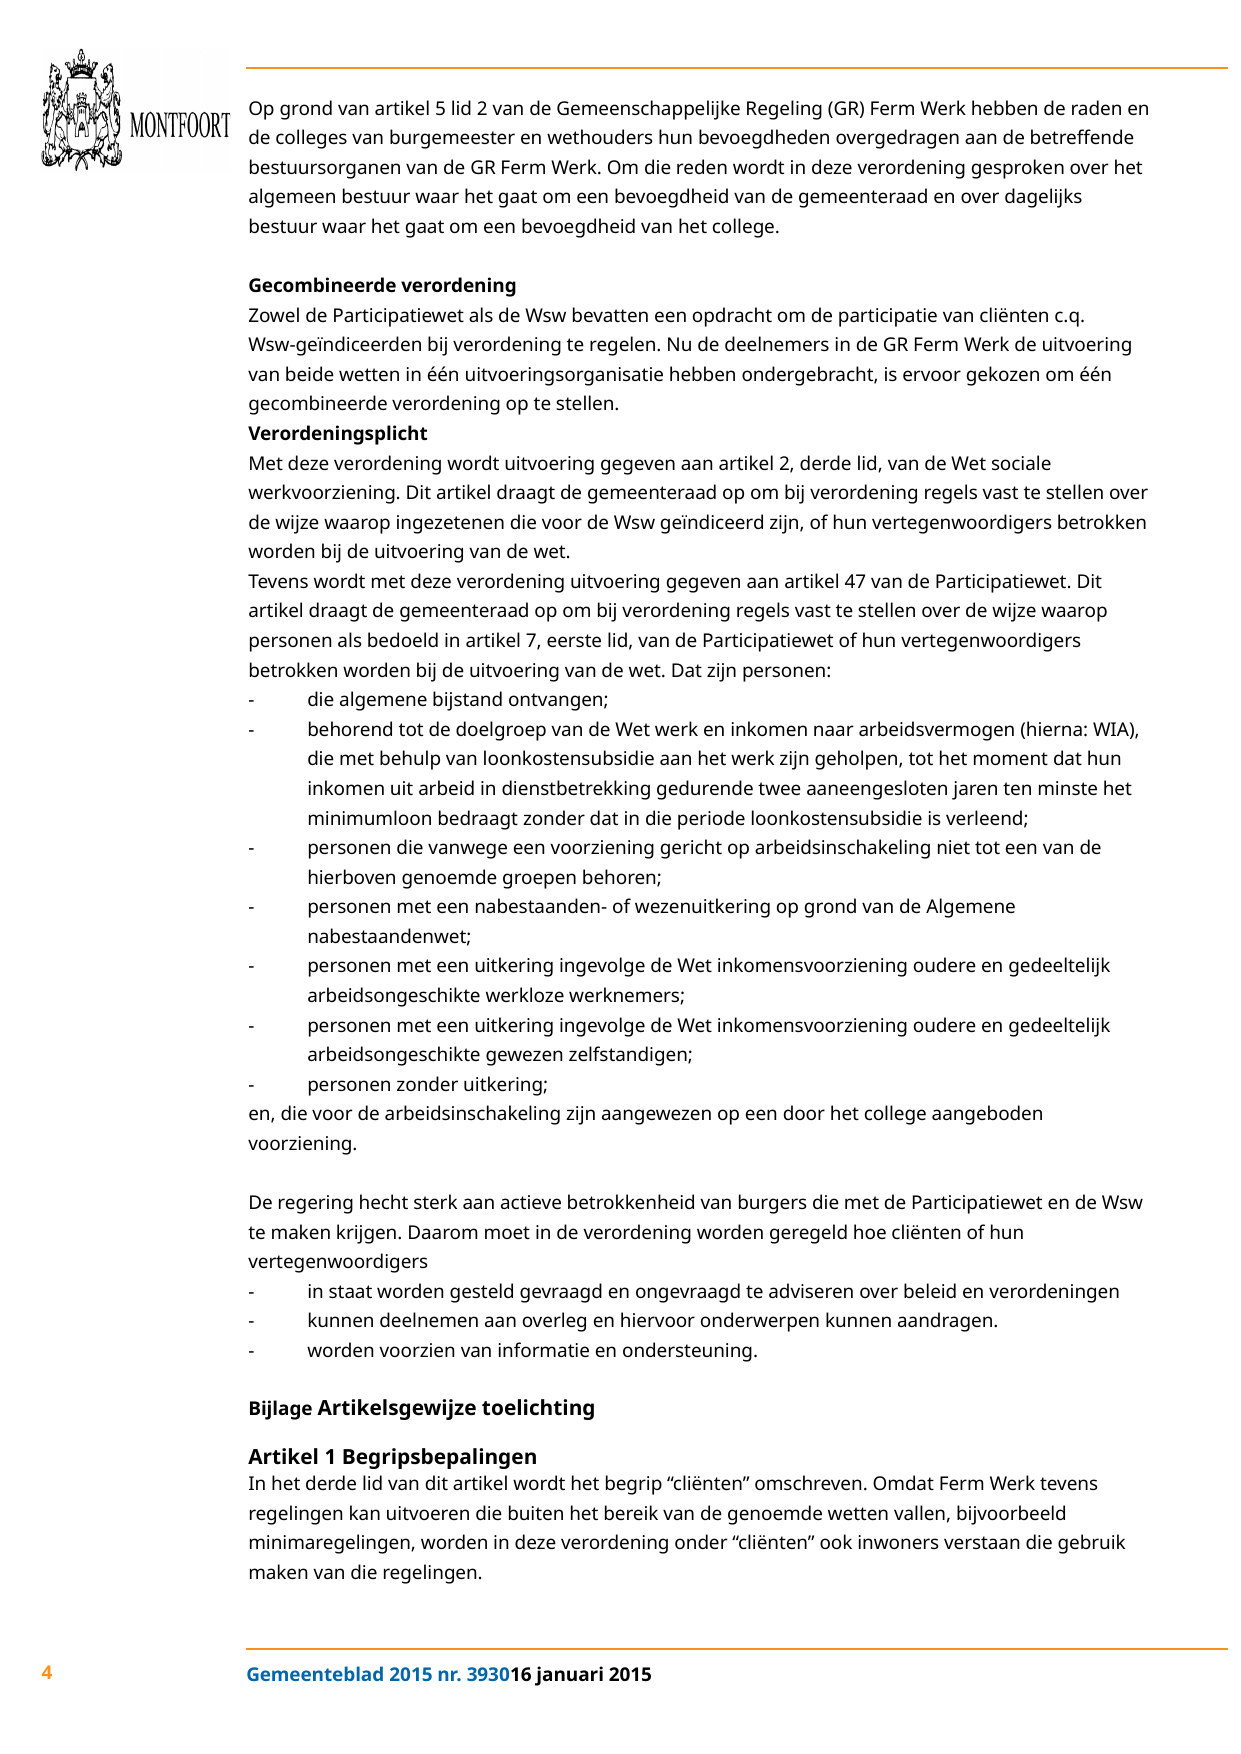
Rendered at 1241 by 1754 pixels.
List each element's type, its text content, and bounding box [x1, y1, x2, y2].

text Met deze verordening wordt uitvoering gegeven aan artikel 2, derde lid, van de Wet sociale werkvoorziening. Dit artikel draagt de gemeenteraad op om bij verordening regels vast te stellen over de wijze waarop ingezetenen die voor de Wsw geïndiceerd zijn, of hun vertegenwoordigers betrokken worden bij de uitvoering van de wet. [248, 450, 1152, 564]
text Artikel 1 Begripsbepalingen [248, 1442, 1152, 1470]
text De regering hecht sterk aan actieve betrokkenheid van burgers die met de Participatiewet en de Wsw te maken krijgen. Daarom moet in de verordening worden geregeld hoe cliënten of hun vertegenwoordigers [248, 1189, 1152, 1274]
list worden voorzien van informatie en ondersteuning. [248, 1337, 1152, 1363]
text Op grond van artikel 5 lid 2 van de Gemeenschappelijke Regeling (GR) Ferm Werk hebben de raden en de colleges van burgemeester en wethouders hun bevoegdheden overgedragen aan de betreffende bestuursorganen van de GR Ferm Werk. Om die reden wordt in deze verordening gesproken over het algemeen bestuur waar het gaat om een bevoegdheid van de gemeenteraad en over dagelijks bestuur waar het gaat om een bevoegdheid van het college. [248, 95, 1152, 239]
text In het derde lid van dit artikel wordt het begrip “cliënten” omschreven. Omdat Ferm Werk tevens regelingen kan uitvoeren die buiten het bereik van de genoemde wetten vallen, bijvoorbeeld minimaregelingen, worden in deze verordening onder “cliënten” ook inwoners verstaan die gebruik maken van die regelingen. [248, 1470, 1152, 1585]
text Bijlage Artikelsgewijze toelichting [248, 1393, 1152, 1421]
list personen zonder uitkering; [248, 1071, 1152, 1097]
list personen met een nabestaanden- of wezenuitkering op grond van de Algemene nabestaandenwet; [248, 893, 1152, 949]
list personen met een uitkering ingevolge de Wet inkomensvoorziening oudere en gedeeltelijk arbeidsongeschikte werkloze werknemers; [248, 953, 1152, 1008]
text Zowel de Participatiewet als de Wsw bevatten een opdracht om de participatie van cliënten c.q. Wsw‑geïndiceerden bij verordening te regelen. Nu de deelnemers in de GR Ferm Werk de uitvoering van beide wetten in één uitvoeringsorganisatie hebben ondergebracht, is ervoor gekozen om één gecombineerde verordening op te stellen. [248, 302, 1152, 416]
list kunnen deelnemen aan overleg en hiervoor onderwerpen kunnen aandragen. [248, 1308, 1152, 1333]
text Verordeningsplicht [248, 420, 1152, 446]
list personen met een uitkering ingevolge de Wet inkomensvoorziening oudere en gedeeltelijk arbeidsongeschikte gewezen zelfstandigen; [248, 1012, 1152, 1067]
list behorend tot de doelgroep van de Wet werk en inkomen naar arbeidsvermogen (hierna: WIA), die met behulp van loonkostensubsidie aan het werk zijn geholpen, tot het moment dat hun inkomen uit arbeid in dienstbetrekking gedurende twee aaneengesloten jaren ten minste het minimumloon bedraagt zonder dat in die periode loonkostensubsidie is verleend; [248, 716, 1152, 831]
text Gecombineerde verordening [248, 272, 1152, 298]
list die algemene bijstand ontvangen; [248, 686, 1152, 712]
list in staat worden gesteld gevraagd en ongevraagd te adviseren over beleid en verordeningen [248, 1278, 1152, 1304]
text en, die voor de arbeidsinschakeling zijn aangewezen op een door het college aangeboden voorziening. [248, 1101, 1152, 1156]
picture [41, 47, 231, 172]
text Tevens wordt met deze verordening uitvoering gegeven aan artikel 47 van de Participatiewet. Dit artikel draagt de gemeenteraad op om bij verordening regels vast te stellen over de wijze waarop personen als bedoeld in artikel 7, eerste lid, van de Participatiewet of hun vertegenwoordigers betrokken worden bij de uitvoering van de wet. Dat zijn personen: [248, 568, 1152, 683]
list personen die vanwege een voorziening gericht op arbeidsinschakeling niet tot een van de hierboven genoemde groepen behoren; [248, 834, 1152, 890]
